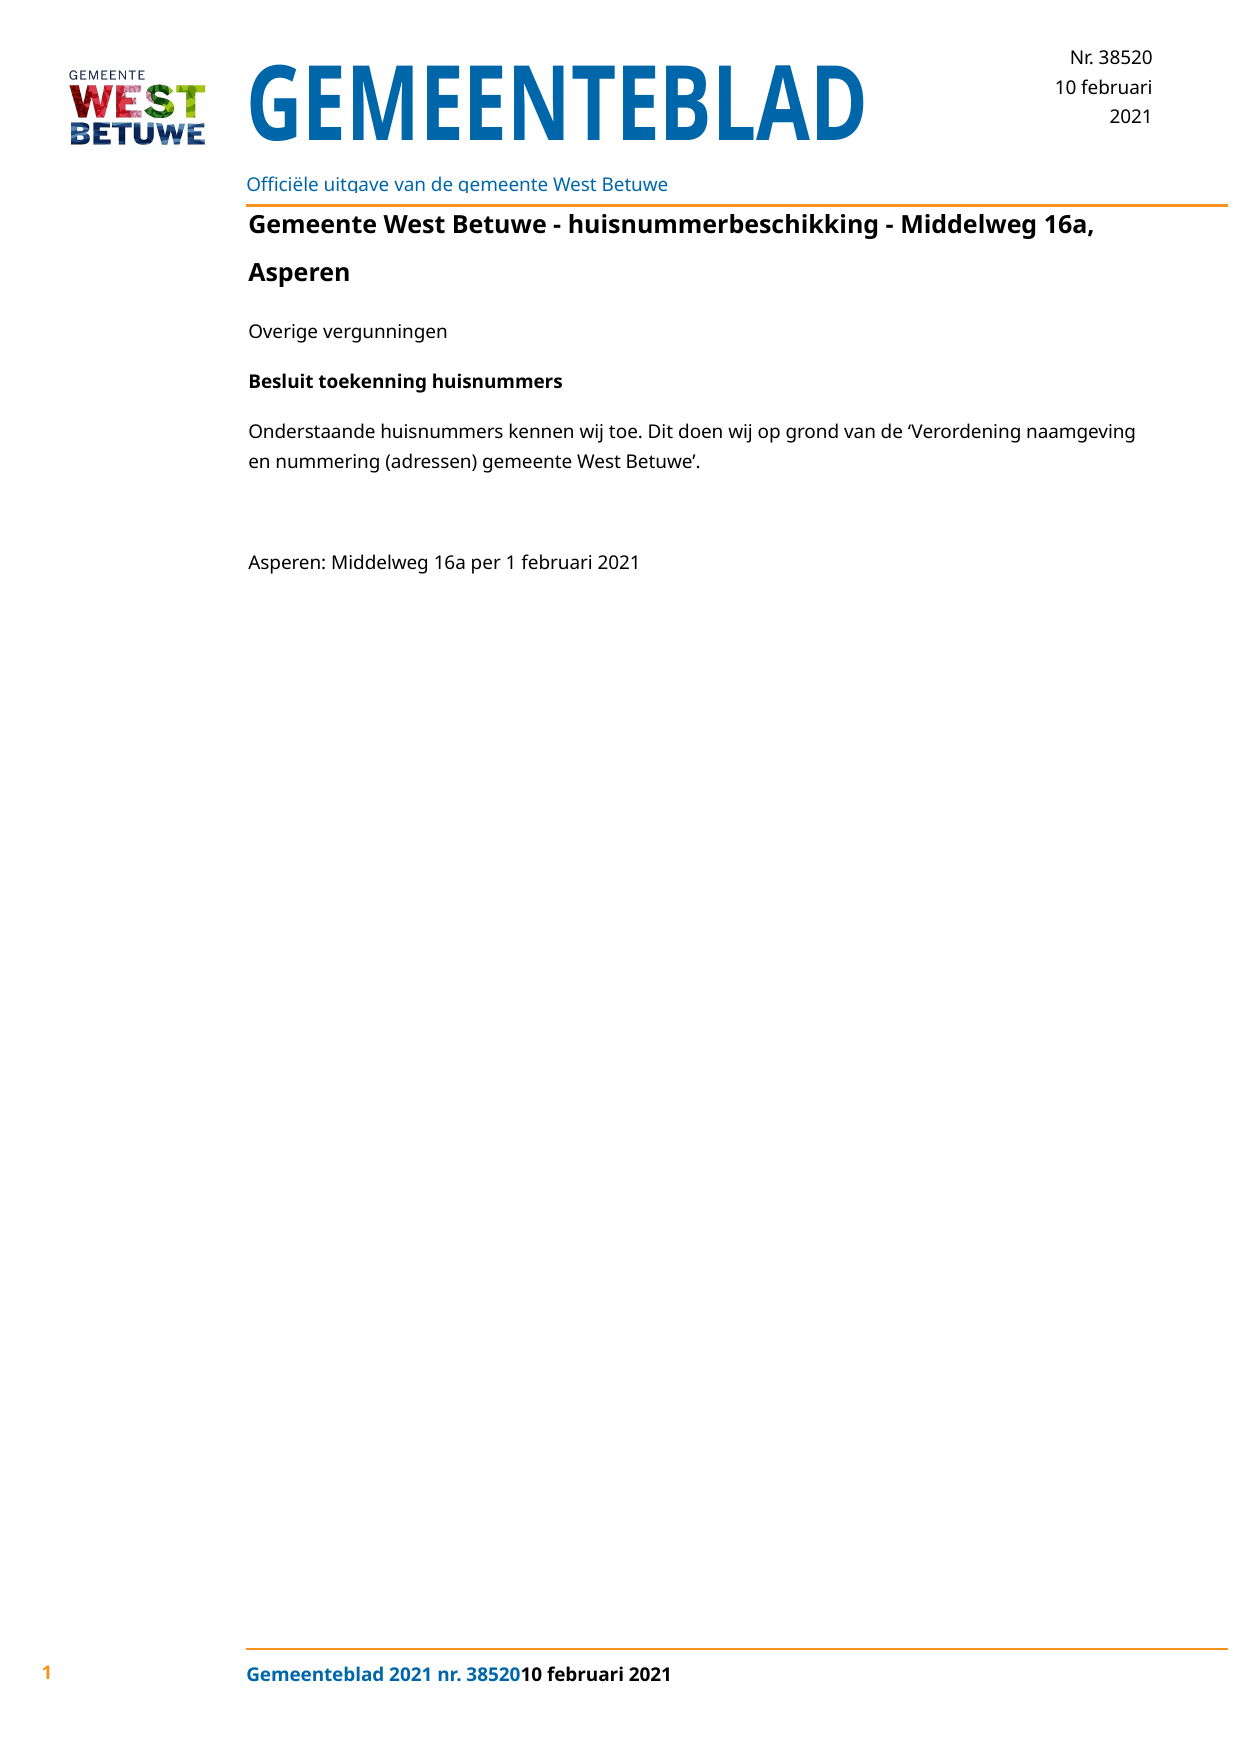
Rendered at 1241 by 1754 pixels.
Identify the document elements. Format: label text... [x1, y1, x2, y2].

text Gemeente West Betuwe - huisnummerbeschikking - Middelweg 16a, Asperen [248, 207, 1152, 288]
picture [41, 47, 231, 172]
text Overige vergunningen [248, 318, 1152, 344]
text Asperen: Middelweg 16a per 1 februari 2021 [248, 549, 1152, 575]
text Besluit toekenning huisnummers [248, 368, 1152, 394]
text Onderstaande huisnummers kennen wij toe. Dit doen wij op grond van de ‘Verordening naamgeving en nummering (adressen) gemeente West Betuwe’. [248, 419, 1152, 474]
